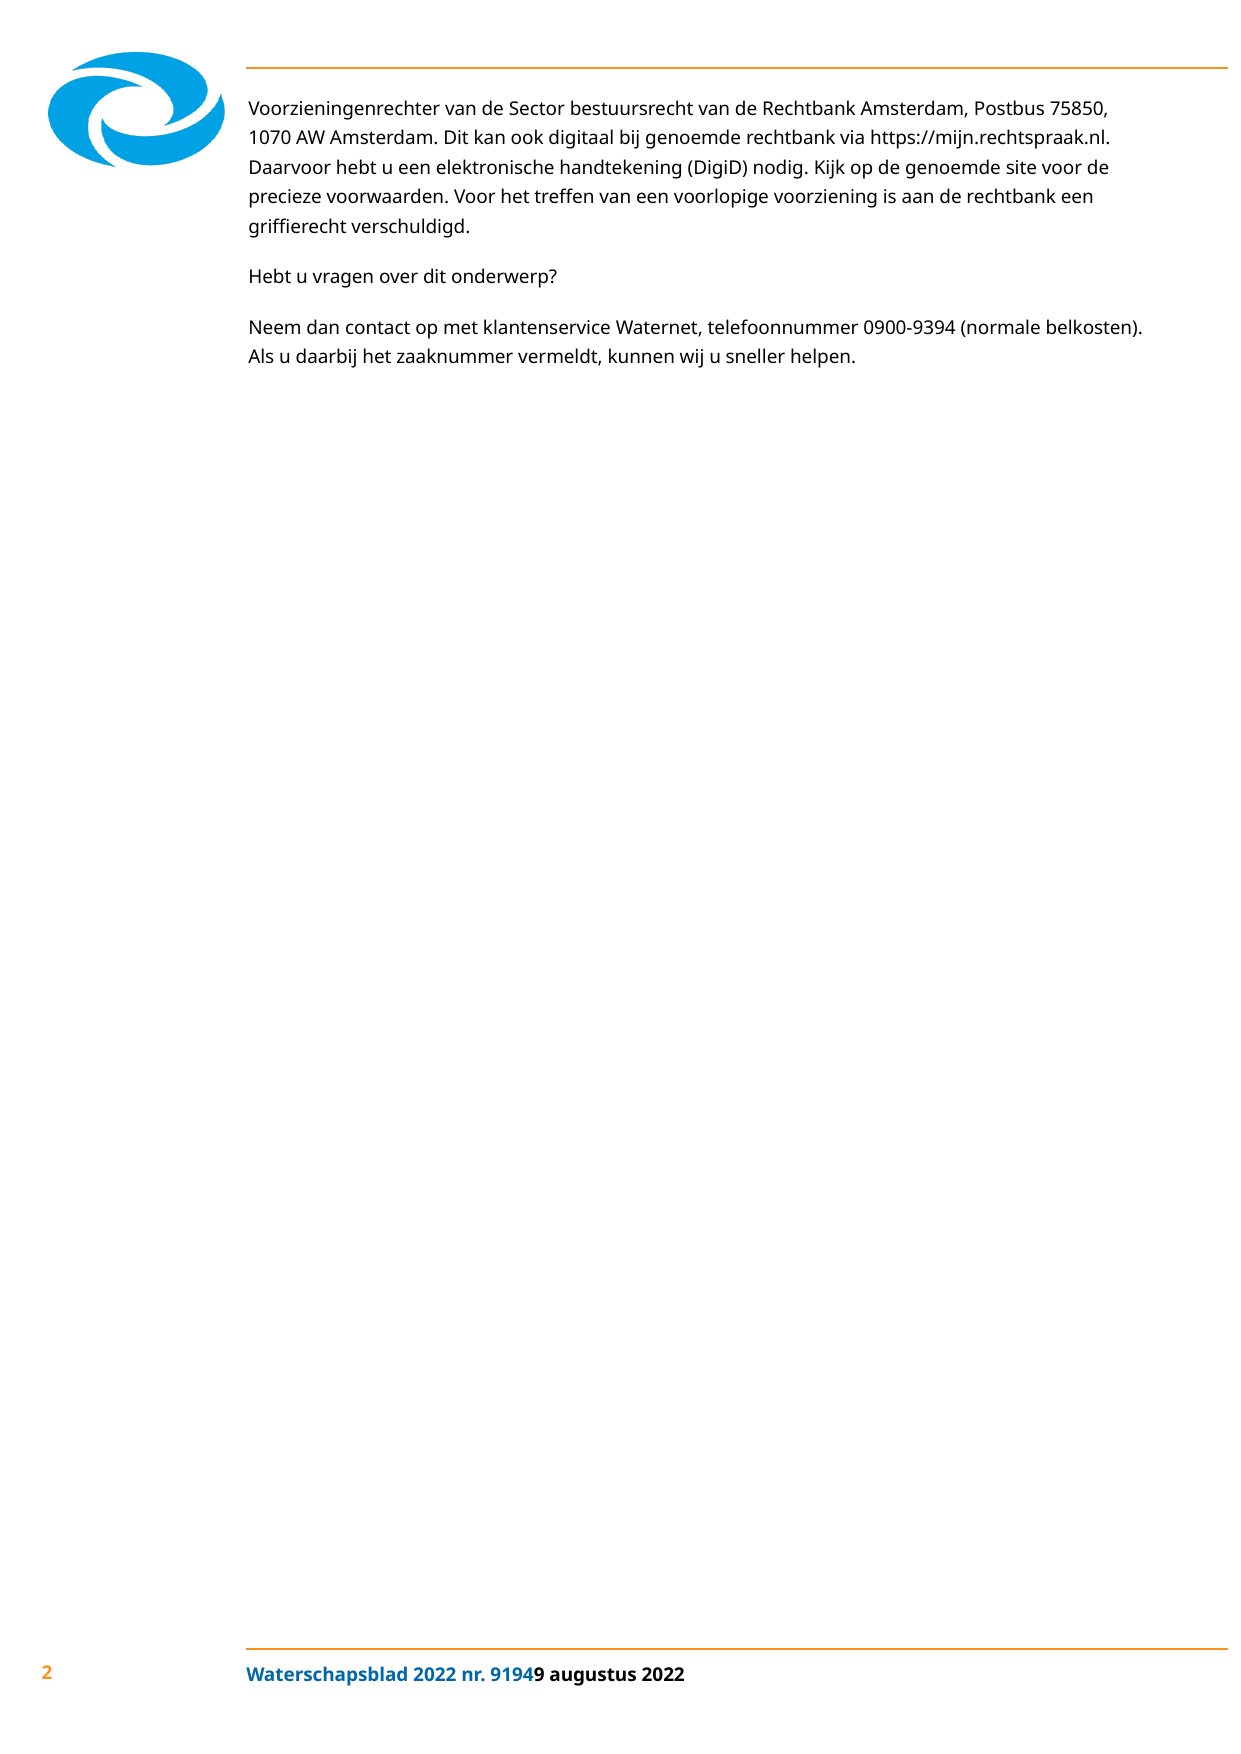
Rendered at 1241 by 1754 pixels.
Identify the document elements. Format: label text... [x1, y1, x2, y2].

picture [41, 47, 231, 172]
text Hebt u vragen over dit onderwerp? [248, 263, 1152, 289]
text Neem dan contact op met klantenservice Waternet, telefoonnummer 0900-9394 (normale belkosten). Als u daarbij het zaaknummer vermeldt, kunnen wij u sneller helpen. [248, 314, 1152, 369]
text Voorzieningenrechter van de Sector bestuursrecht van de Rechtbank Amsterdam, Postbus 75850, 1070 AW Amsterdam. Dit kan ook digitaal bij genoemde rechtbank via https://mijn.rechtspraak.nl. Daarvoor hebt u een elektronische handtekening (DigiD) nodig. Kijk op de genoemde site voor de precieze voorwaarden. Voor het treffen van een voorlopige voorziening is aan de rechtbank een griffierecht verschuldigd. [248, 95, 1152, 239]
